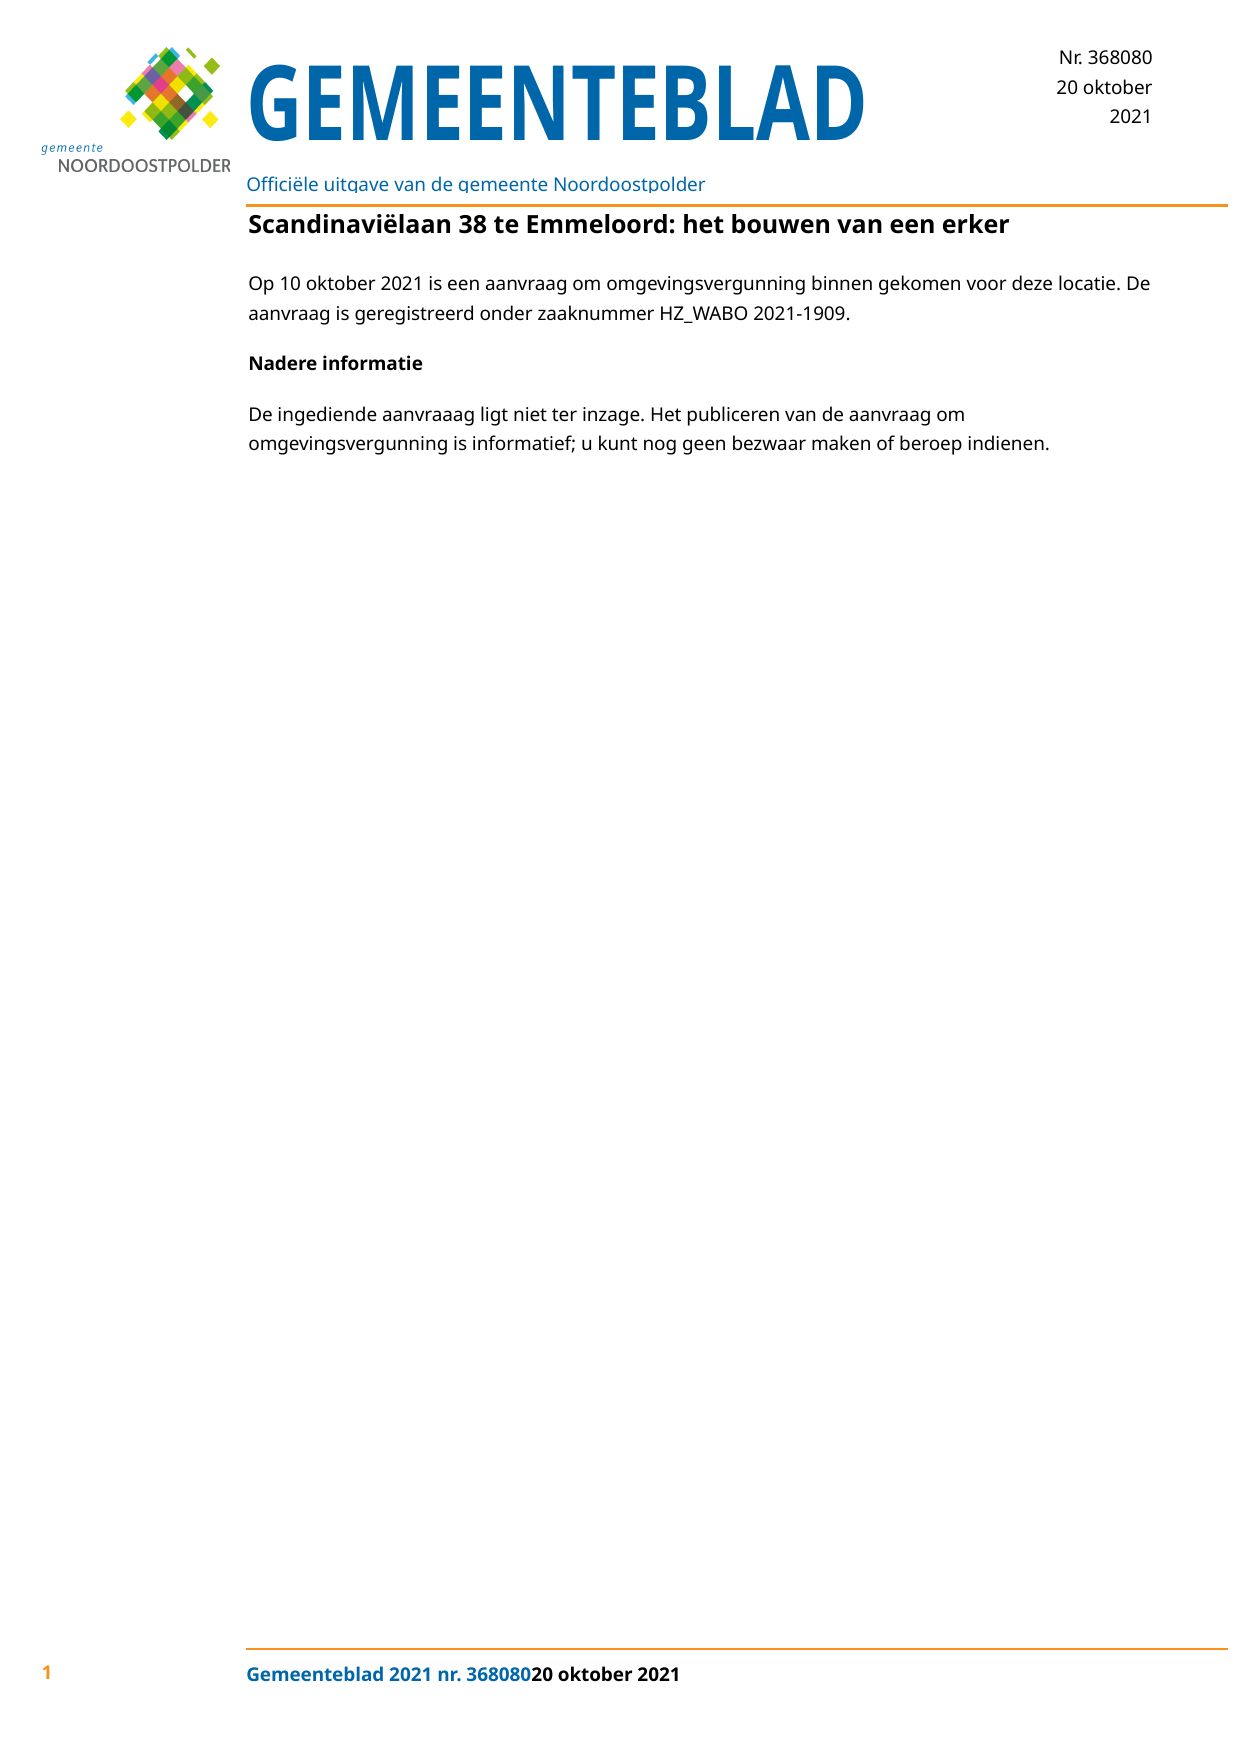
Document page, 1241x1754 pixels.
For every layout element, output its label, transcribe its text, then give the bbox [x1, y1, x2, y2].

text Nadere informatie [248, 350, 1152, 376]
text Scandinaviëlaan 38 te Emmeloord: het bouwen van een erker [248, 207, 1152, 241]
text De ingediende aanvraaag ligt niet ter inzage. Het publiceren van de aanvraag om omgevingsvergunning is informatief; u kunt nog geen bezwaar maken of beroep indienen. [248, 401, 1152, 456]
picture [41, 47, 231, 172]
text Op 10 oktober 2021 is een aanvraag om omgevingsvergunning binnen gekomen voor deze locatie. De aanvraag is geregistreerd onder zaaknummer HZ_WABO 2021-1909. [248, 270, 1152, 326]
